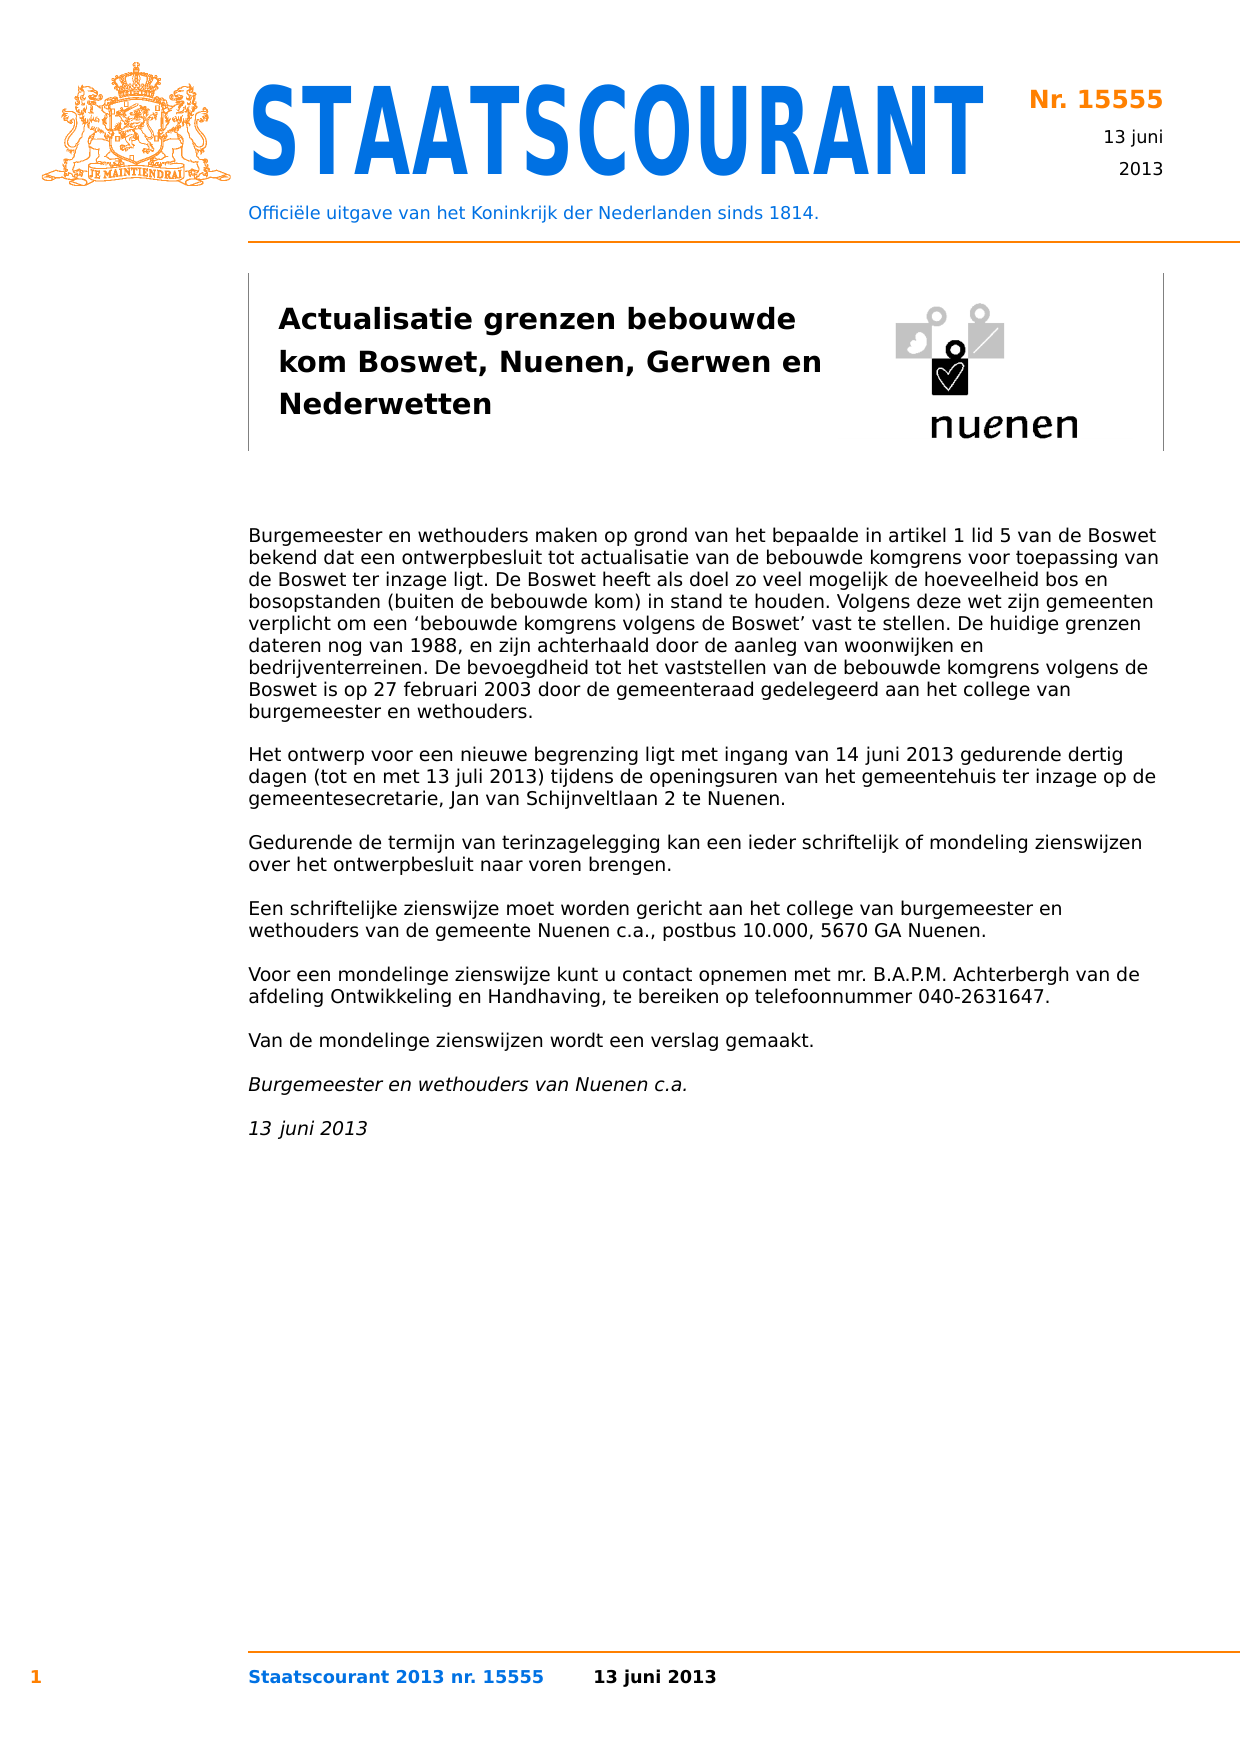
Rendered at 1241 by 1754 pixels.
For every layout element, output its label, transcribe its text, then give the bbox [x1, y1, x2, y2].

table_cell Officiële uitgave van het Koninkrijk der Nederlanden sinds 1814. [248, 203, 1240, 241]
table_header Nr. 15555 [998, 62, 1240, 121]
text Een schriftelijke zienswijze moet worden gericht aan het college van burgemeester en wethouders van de gemeente Nuenen c.a., postbus 10.000, 5670 GA Nuenen. [248, 898, 1163, 942]
table_cell 13 juni [998, 121, 1240, 153]
text Burgemeester en wethouders maken op grond van het bepaalde in artikel 1 lid 5 van de Boswet bekend dat een ontwerpbesluit tot actualisatie van de bebouwde komgrens voor toepassing van de Boswet ter inzage ligt. De Boswet heeft als doel zo veel mogelijk de hoeveelheid bos en bosopstanden (buiten de bebouwde kom) in stand te houden. Volgens deze wet zijn gemeenten verplicht om een ‘bebouwde komgrens volgens de Boswet’ vast te stellen. De huidige grenzen dateren nog van 1988, en zijn achterhaald door de aanleg van woonwijken en bedrijventerreinen. De bevoegdheid tot het vaststellen van de bebouwde komgrens volgens de Boswet is op 27 februari 2003 door de gemeenteraad gedelegeerd aan het college van burgemeester en wethouders. [248, 525, 1163, 722]
table_header STAATSCOURANT [248, 62, 998, 203]
text Het ontwerp voor een nieuwe begrenzing ligt met ingang van 14 juni 2013 gedurende dertig dagen (tot en met 13 juli 2013) tijdens de openingsuren van het gemeentehuis ter inzage op de gemeentesecretarie, Jan van Schijnveltlaan 2 te Nuenen. [248, 744, 1163, 810]
text Gedurende de termijn van terinzagelegging kan een ieder schriftelijk of mondeling zienswijzen over het ontwerpbesluit naar voren brengen. [248, 832, 1163, 876]
picture [41, 62, 231, 186]
subtitle Actualisatie grenzen bebouwde kom Boswet, Nuenen, Gerwen en Nederwetten [249, 273, 1163, 451]
table_header [25, 62, 248, 241]
picture [838, 302, 1134, 439]
text Van de mondelinge zienswijzen wordt een verslag gemaakt. [248, 1030, 1163, 1052]
text Burgemeester en wethouders van Nuenen c.a. [248, 1073, 1163, 1096]
text Voor een mondelinge zienswijze kunt u contact opnemen met mr. B.A.P.M. Achterbergh van de afdeling Ontwikkeling en Handhaving, te bereiken op telefoonnummer 040-2631647. [248, 964, 1163, 1008]
table_cell 2013 [998, 153, 1240, 203]
text 13 juni 2013 [248, 1117, 1163, 1139]
